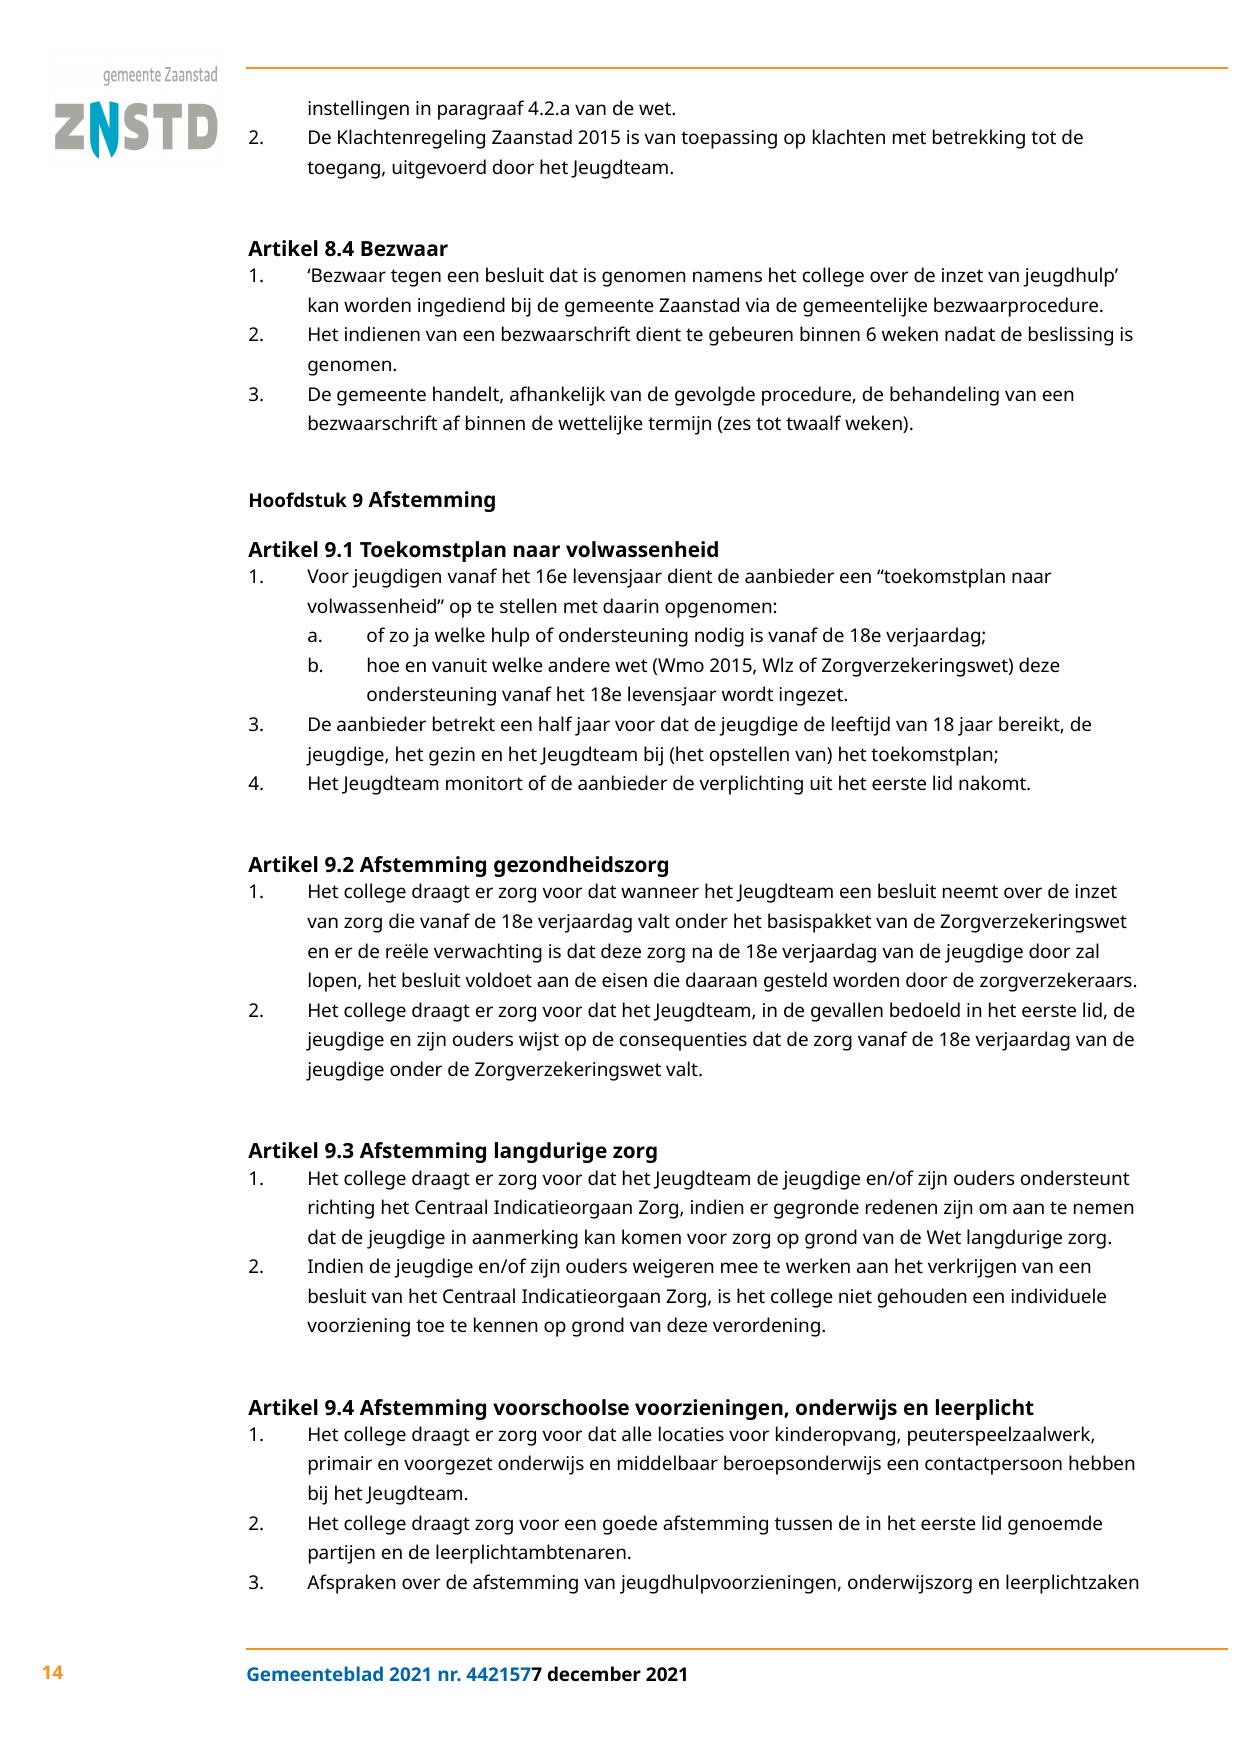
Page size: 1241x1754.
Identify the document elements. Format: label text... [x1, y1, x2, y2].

list Het college draagt zorg voor een goede afstemming tussen de in het eerste lid genoemde partijen en de leerplichtambtenaren. [248, 1510, 1152, 1565]
list Het college draagt er zorg voor dat het Jeugdteam, in de gevallen bedoeld in het eerste lid, de jeugdige en zijn ouders wijst op de consequenties dat de zorg vanaf de 18e verjaardag van de jeugdige onder de Zorgverzekeringswet valt. [248, 997, 1152, 1082]
list Het college draagt er zorg voor dat alle locaties voor kinderopvang, peuterspeelzaalwerk, primair en voorgezet onderwijs en middelbaar beroepsonderwijs een contactpersoon hebben bij het Jeugdteam. [248, 1421, 1152, 1506]
text Hoofdstuk 9 Afstemming [248, 486, 1152, 514]
list instellingen in paragraaf 4.2.a van de wet. [248, 95, 1152, 121]
list of zo ja welke hulp of ondersteuning nodig is vanaf de 18e verjaardag; [307, 622, 1152, 648]
text Artikel 9.1 Toekomstplan naar volwassenheid [248, 535, 1152, 563]
text Artikel 9.4 Afstemming voorschoolse voorzieningen, onderwijs en leerplicht [248, 1393, 1152, 1421]
list Het college draagt er zorg voor dat het Jeugdteam de jeugdige en/of zijn ouders ondersteunt richting het Centraal Indicatieorgaan Zorg, indien er gegronde redenen zijn om aan te nemen dat de jeugdige in aanmerking kan komen voor zorg op grond van de Wet langdurige zorg. [248, 1165, 1152, 1249]
list ‘Bezwaar tegen een besluit dat is genomen namens het college over de inzet van jeugdhulp’ kan worden ingediend bij de gemeente Zaanstad via de gemeentelijke bezwaarprocedure. [248, 262, 1152, 318]
list De aanbieder betrekt een half jaar voor dat de jeugdige de leeftijd van 18 jaar bereikt, de jeugdige, het gezin en het Jeugdteam bij (het opstellen van) het toekomstplan; [248, 711, 1152, 766]
list Voor jeugdigen vanaf het 16e levensjaar dient de aanbieder een “toekomstplan naar volwassenheid” op te stellen met daarin opgenomen: [248, 563, 1152, 618]
picture [41, 47, 231, 172]
list De Klachtenregeling Zaanstad 2015 is van toepassing op klachten met betrekking tot de toegang, uitgevoerd door het Jeugdteam. [248, 124, 1152, 180]
text Artikel 9.2 Afstemming gezondheidszorg [248, 850, 1152, 879]
list hoe en vanuit welke andere wet (Wmo 2015, Wlz of Zorgverzekeringswet) deze ondersteuning vanaf het 18e levensjaar wordt ingezet. [307, 652, 1152, 707]
list Het college draagt er zorg voor dat wanneer het Jeugdteam een besluit neemt over de inzet van zorg die vanaf de 18e verjaardag valt onder het basispakket van de Zorgverzekeringswet en er de reële verwachting is dat deze zorg na de 18e verjaardag van de jeugdige door zal lopen, het besluit voldoet aan de eisen die daaraan gesteld worden door de zorgverzekeraars. [248, 879, 1152, 993]
text Artikel 9.3 Afstemming langdurige zorg [248, 1136, 1152, 1165]
list De gemeente handelt, afhankelijk van de gevolgde procedure, de behandeling van een bezwaarschrift af binnen de wettelijke termijn (zes tot twaalf weken). [248, 381, 1152, 436]
list Het Jeugdteam monitort of de aanbieder de verplichting uit het eerste lid nakomt. [248, 770, 1152, 796]
list Het indienen van een bezwaarschrift dient te gebeuren binnen 6 weken nadat de beslissing is genomen. [248, 322, 1152, 377]
list Afspraken over de afstemming van jeugdhulpvoorzieningen, onderwijszorg en leerplichtzaken [248, 1569, 1152, 1595]
text Artikel 8.4 Bezwaar [248, 234, 1152, 262]
list Indien de jeugdige en/of zijn ouders weigeren mee te werken aan het verkrijgen van een besluit van het Centraal Indicatieorgaan Zorg, is het college niet gehouden een individuele voorziening toe te kennen op grond van deze verordening. [248, 1253, 1152, 1338]
